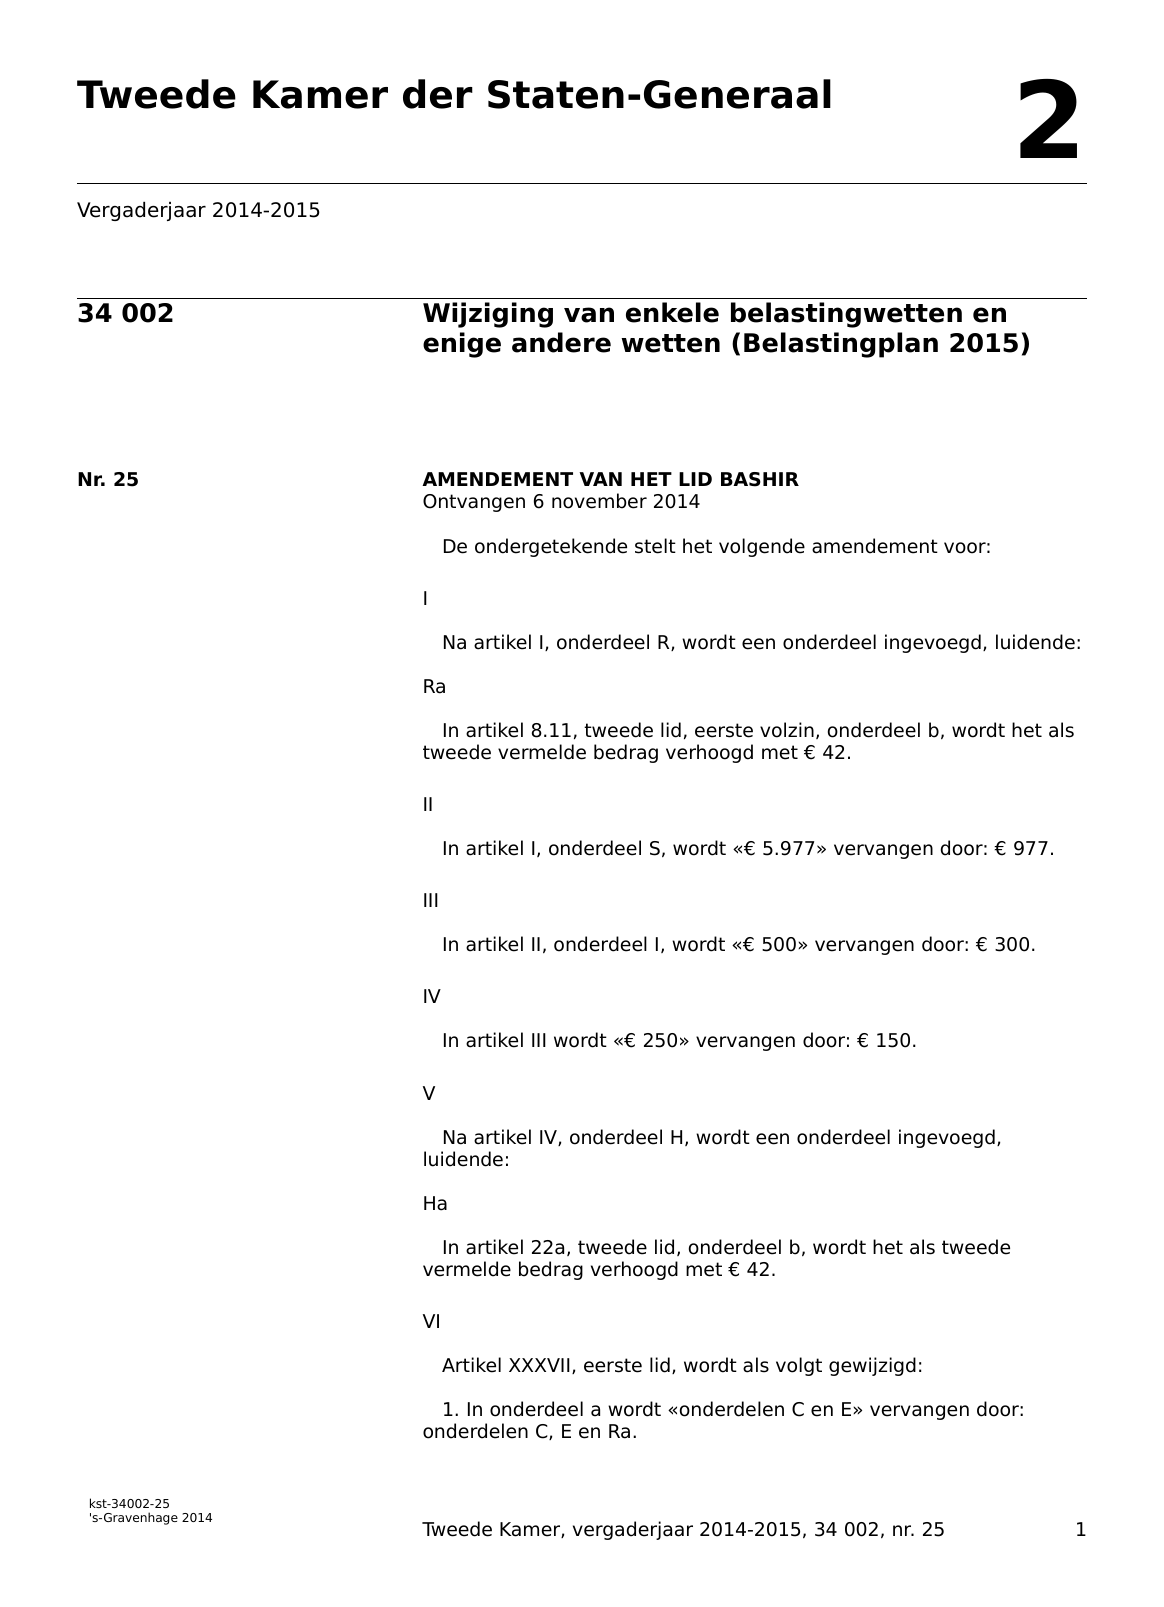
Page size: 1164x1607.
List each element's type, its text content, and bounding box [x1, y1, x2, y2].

subtitle V [422, 1082, 1087, 1104]
text Ra [422, 676, 1087, 698]
subtitle Nr. 25 AMENDEMENT VAN HET LID BASHIR [77, 469, 1087, 491]
subtitle II [422, 794, 1087, 816]
text De ondergetekende stelt het volgende amendement voor: [422, 536, 1087, 557]
text Ontvangen 6 november 2014 [422, 491, 1087, 513]
text In artikel I, onderdeel S, wordt «€ 5.977» vervangen door: € 977. [422, 838, 1087, 860]
text 's-Gravenhage 2014 [88, 1511, 323, 1525]
text In artikel II, onderdeel I, wordt «€ 500» vervangen door: € 300. [422, 934, 1087, 956]
subtitle I [422, 587, 1087, 609]
text Na artikel IV, onderdeel H, wordt een onderdeel ingevoegd, luidende: [422, 1127, 1087, 1171]
text In artikel III wordt «€ 250» vervangen door: € 150. [422, 1030, 1087, 1052]
text Artikel XXXVII, eerste lid, wordt als volgt gewijzigd: [422, 1355, 1087, 1377]
subtitle 34 002 Wijziging van enkele belastingwetten en enige andere wetten (Belastingplan 2015) [77, 299, 1087, 358]
table_header 2 [886, 59, 1087, 183]
table_cell Vergaderjaar 2014-2015 [77, 184, 1087, 298]
text In artikel 22a, tweede lid, onderdeel b, wordt het als tweede vermelde bedrag verhoogd met € 42. [422, 1237, 1087, 1281]
text kst-34002-25 [88, 1497, 323, 1511]
text Na artikel I, onderdeel R, wordt een onderdeel ingevoegd, luidende: [422, 632, 1087, 654]
text In artikel 8.11, tweede lid, eerste volzin, onderdeel b, wordt het als tweede vermelde bedrag verhoogd met € 42. [422, 720, 1087, 764]
subtitle III [422, 890, 1087, 912]
text 1. In onderdeel a wordt «onderdelen C en E» vervangen door: onderdelen C, E en Ra. [422, 1399, 1087, 1443]
subtitle IV [422, 986, 1087, 1008]
subtitle VI [422, 1311, 1087, 1333]
text Ha [422, 1193, 1087, 1215]
table_header Tweede Kamer der Staten-Generaal [77, 59, 886, 183]
